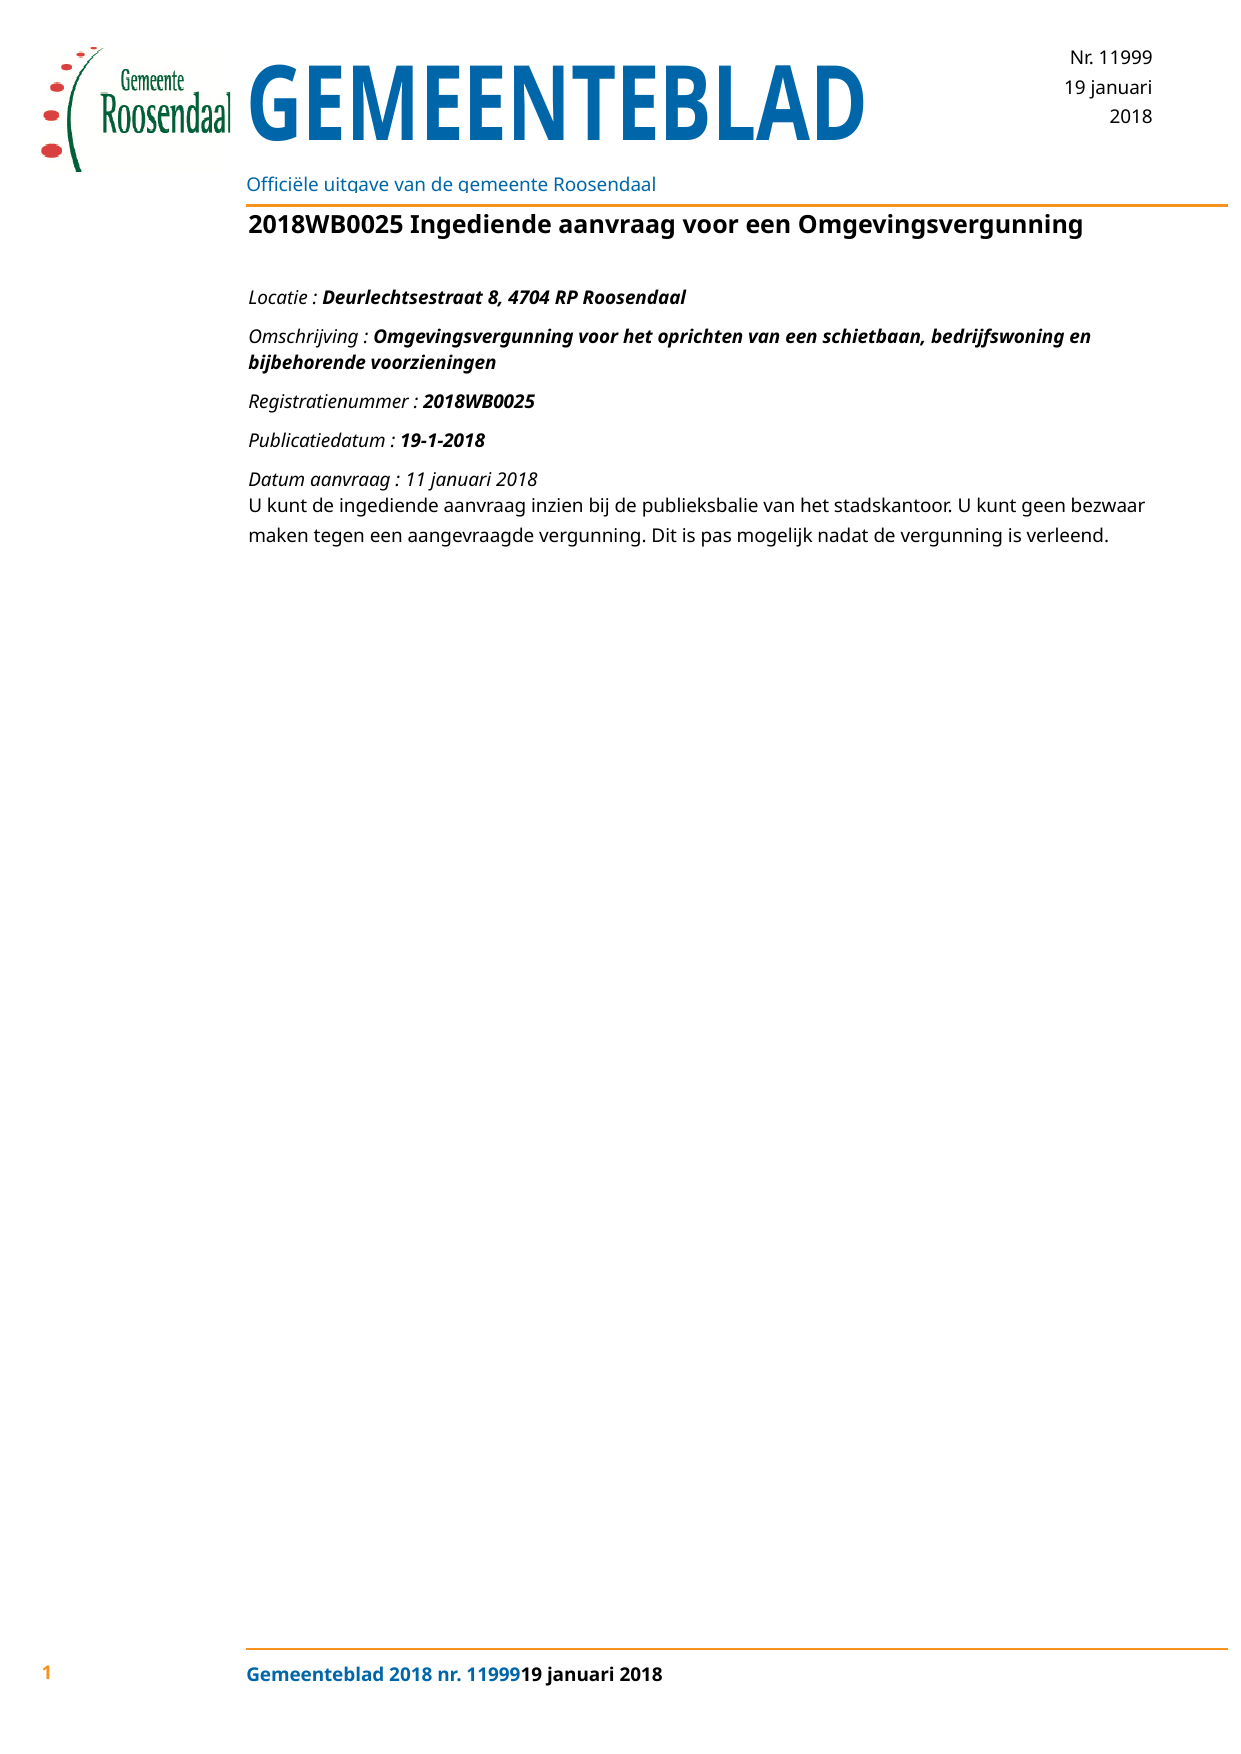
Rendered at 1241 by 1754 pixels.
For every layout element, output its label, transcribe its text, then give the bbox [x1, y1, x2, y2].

text Datum aanvraag : 11 januari 2018 [248, 467, 1152, 492]
picture [41, 47, 231, 172]
text Registratienummer : 2018WB0025 [248, 388, 1152, 414]
text Publicatiedatum : 19-1-2018 [248, 427, 1152, 453]
text Omschrijving : Omgevingsvergunning voor het oprichten van een schietbaan, bedrijfswoning en bijbehorende voorzieningen [248, 323, 1152, 374]
text Locatie : Deurlechtsestraat 8, 4704 RP Roosendaal [248, 284, 1152, 309]
text 2018WB0025 Ingediende aanvraag voor een Omgevingsvergunning [248, 207, 1152, 241]
text U kunt de ingediende aanvraag inzien bij de publieksbalie van het stadskantoor. U kunt geen bezwaar maken tegen een aangevraagde vergunning. Dit is pas mogelijk nadat de vergunning is verleend. [248, 492, 1152, 548]
